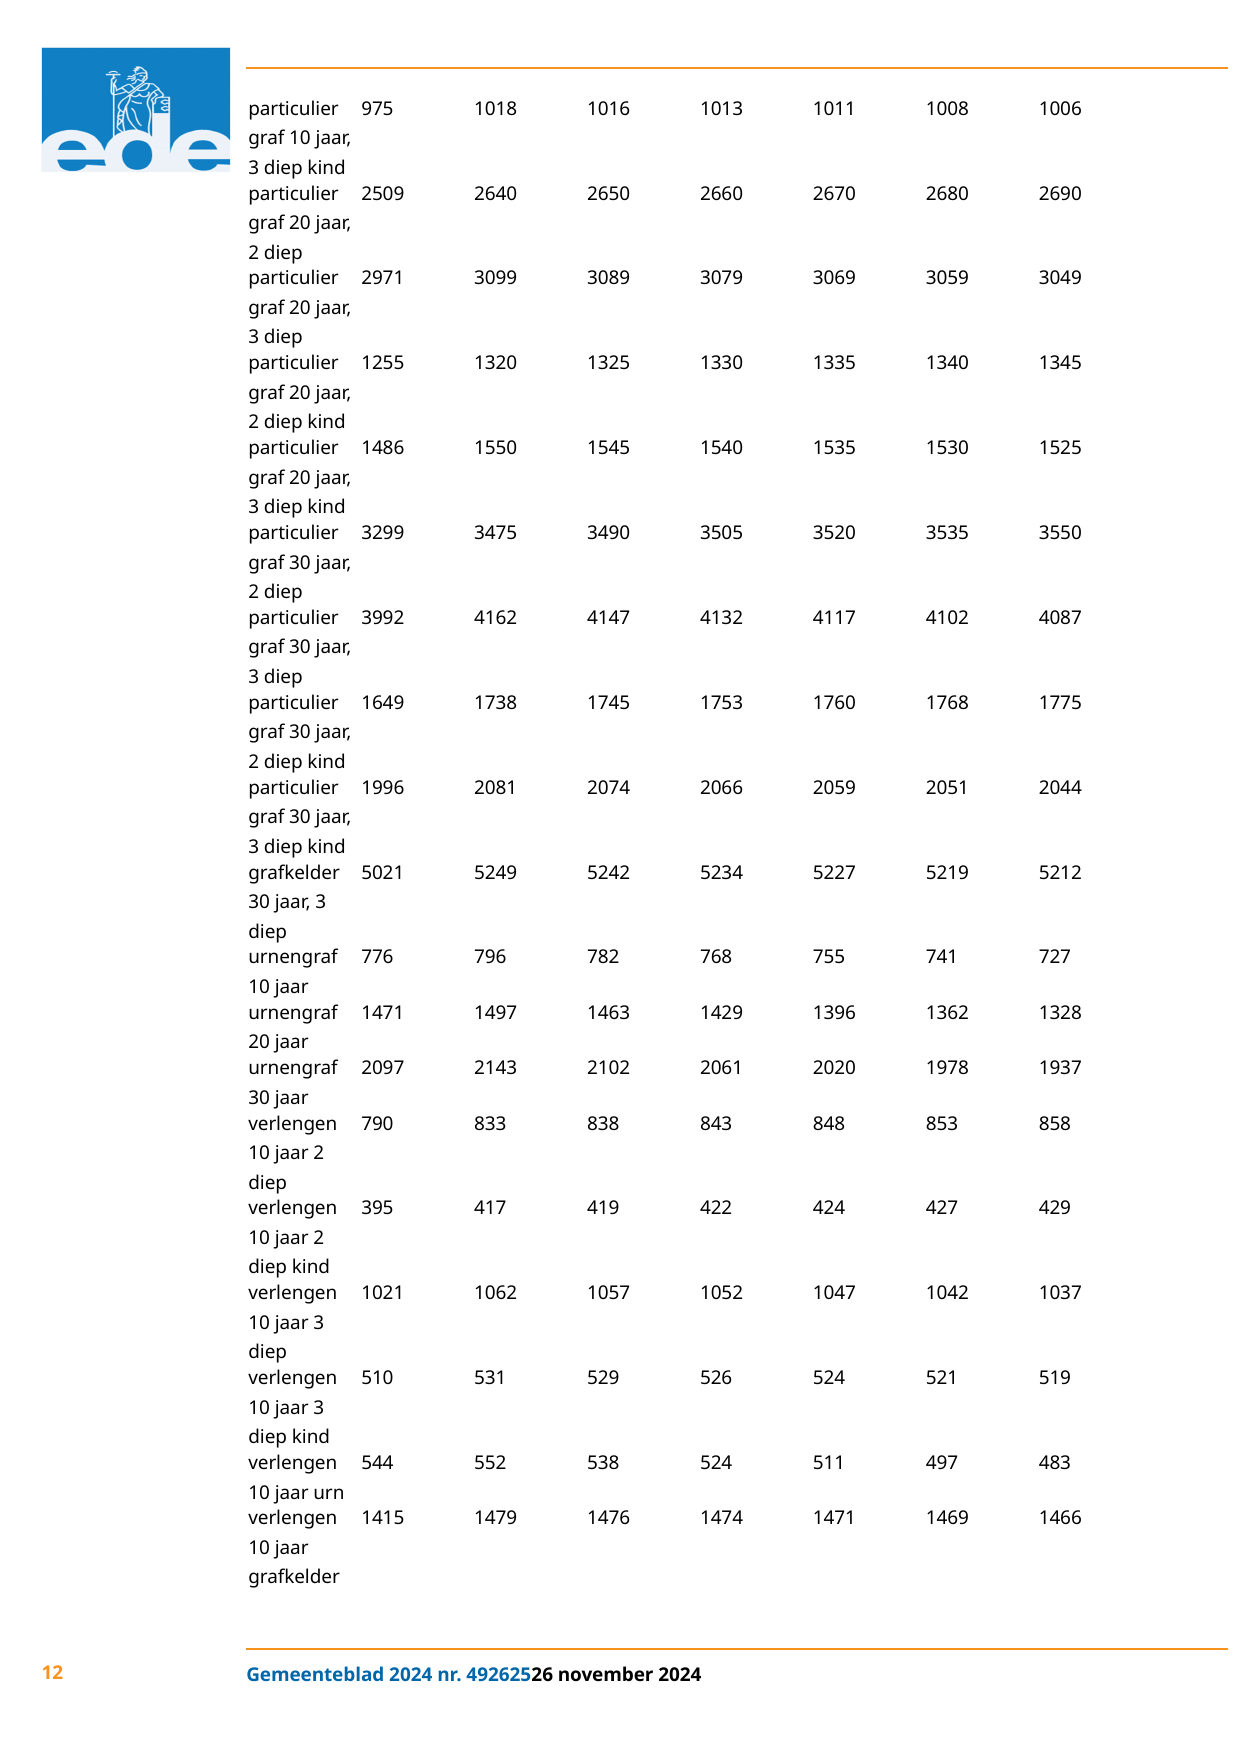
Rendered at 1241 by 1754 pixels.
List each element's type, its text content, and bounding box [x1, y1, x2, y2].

table_cell 5219 [926, 859, 1038, 944]
table_cell 529 [587, 1364, 700, 1449]
table_cell 1471 [813, 1505, 926, 1589]
table_cell 1753 [700, 689, 813, 774]
table_cell 1550 [474, 434, 587, 519]
table_cell 538 [587, 1449, 700, 1504]
table_cell 511 [813, 1449, 926, 1504]
table_cell 1768 [926, 689, 1038, 774]
table_cell particulier graf 30 jaar, 3 diep kind [248, 774, 361, 859]
table_cell 2066 [700, 774, 813, 859]
table_cell 552 [474, 1449, 587, 1504]
table_cell particulier graf 10 jaar, 3 diep kind [248, 95, 361, 180]
table_cell 2074 [587, 774, 700, 859]
table_cell 2020 [813, 1054, 926, 1110]
table_cell 1415 [361, 1505, 474, 1589]
picture [41, 47, 231, 172]
table_cell 424 [813, 1195, 926, 1279]
table_cell 419 [587, 1195, 700, 1279]
table_cell 1255 [361, 350, 474, 434]
table_cell 497 [926, 1449, 1038, 1504]
table_cell verlengen 10 jaar 3 diep kind [248, 1364, 361, 1449]
table_cell 1328 [1039, 999, 1152, 1054]
table_cell 5227 [813, 859, 926, 944]
table_cell 3535 [926, 519, 1038, 604]
table_cell 1535 [813, 434, 926, 519]
table_cell 3099 [474, 265, 587, 349]
table_cell 1062 [474, 1280, 587, 1364]
table_cell 5021 [361, 859, 474, 944]
table_cell 524 [813, 1364, 926, 1449]
table_cell 4087 [1039, 604, 1152, 689]
table_cell 1649 [361, 689, 474, 774]
table_cell verlengen 10 jaar 2 diep [248, 1110, 361, 1194]
table_cell 741 [926, 944, 1038, 999]
table_cell 1996 [361, 774, 474, 859]
table_cell 1479 [474, 1505, 587, 1589]
table_cell 1042 [926, 1280, 1038, 1364]
table_cell 422 [700, 1195, 813, 1279]
table_cell 2670 [813, 180, 926, 264]
table_cell 2061 [700, 1054, 813, 1110]
table_cell 4117 [813, 604, 926, 689]
table_cell 833 [474, 1110, 587, 1194]
table_cell particulier graf 30 jaar, 3 diep [248, 604, 361, 689]
table_cell particulier graf 20 jaar, 2 diep [248, 180, 361, 264]
table_cell 3059 [926, 265, 1038, 349]
table_cell 3069 [813, 265, 926, 349]
table_cell grafkelder 30 jaar, 3 diep [248, 859, 361, 944]
table_cell 1486 [361, 434, 474, 519]
table_cell 1037 [1039, 1280, 1152, 1364]
table_cell 429 [1039, 1195, 1152, 1279]
table_cell 1013 [700, 95, 813, 180]
table_cell 1052 [700, 1280, 813, 1364]
table_cell 727 [1039, 944, 1152, 999]
table_cell 5212 [1039, 859, 1152, 944]
table_cell 3079 [700, 265, 813, 349]
table_cell 1330 [700, 350, 813, 434]
table_cell 417 [474, 1195, 587, 1279]
table_cell 2640 [474, 180, 587, 264]
table_cell 782 [587, 944, 700, 999]
table_cell 1006 [1039, 95, 1152, 180]
table_cell verlengen 10 jaar 2 diep kind [248, 1195, 361, 1279]
table_cell 4132 [700, 604, 813, 689]
table_cell 776 [361, 944, 474, 999]
table_cell verlengen 10 jaar urn [248, 1449, 361, 1504]
table_cell 1008 [926, 95, 1038, 180]
table_cell 526 [700, 1364, 813, 1449]
table_cell 395 [361, 1195, 474, 1279]
table_cell 2051 [926, 774, 1038, 859]
table_cell verlengen 10 jaar grafkelder [248, 1505, 361, 1589]
table_cell 2102 [587, 1054, 700, 1110]
table_cell verlengen 10 jaar 3 diep [248, 1280, 361, 1364]
table_cell urnengraf 20 jaar [248, 999, 361, 1054]
table_cell 755 [813, 944, 926, 999]
table_cell 3475 [474, 519, 587, 604]
table_cell 790 [361, 1110, 474, 1194]
table_cell 2059 [813, 774, 926, 859]
table_cell 1497 [474, 999, 587, 1054]
table_cell 1530 [926, 434, 1038, 519]
table_cell 519 [1039, 1364, 1152, 1449]
table_cell 1474 [700, 1505, 813, 1589]
table_cell 1362 [926, 999, 1038, 1054]
table_cell 2690 [1039, 180, 1152, 264]
table_cell 5242 [587, 859, 700, 944]
table_cell 3992 [361, 604, 474, 689]
table_cell 4147 [587, 604, 700, 689]
table_cell 5234 [700, 859, 813, 944]
table_cell 3550 [1039, 519, 1152, 604]
table_cell 1340 [926, 350, 1038, 434]
table_cell 1011 [813, 95, 926, 180]
table_cell 858 [1039, 1110, 1152, 1194]
table_cell 1775 [1039, 689, 1152, 774]
table_cell 1345 [1039, 350, 1152, 434]
table_cell 544 [361, 1449, 474, 1504]
table_cell 1018 [474, 95, 587, 180]
table_cell 2143 [474, 1054, 587, 1110]
table_cell 848 [813, 1110, 926, 1194]
table_cell 1047 [813, 1280, 926, 1364]
table_cell 4162 [474, 604, 587, 689]
table_cell 1525 [1039, 434, 1152, 519]
table_cell 521 [926, 1364, 1038, 1449]
table_cell 975 [361, 95, 474, 180]
table_cell 3299 [361, 519, 474, 604]
table_cell particulier graf 20 jaar, 2 diep kind [248, 350, 361, 434]
table_cell 524 [700, 1449, 813, 1504]
table_cell 531 [474, 1364, 587, 1449]
table_cell 838 [587, 1110, 700, 1194]
table_cell 1545 [587, 434, 700, 519]
table_cell 1325 [587, 350, 700, 434]
table_cell 2650 [587, 180, 700, 264]
table_cell 796 [474, 944, 587, 999]
table_cell 3049 [1039, 265, 1152, 349]
table_cell 510 [361, 1364, 474, 1449]
table_cell 427 [926, 1195, 1038, 1279]
table_cell 1540 [700, 434, 813, 519]
table_cell 2971 [361, 265, 474, 349]
table_cell particulier graf 30 jaar, 2 diep [248, 519, 361, 604]
table_cell 2680 [926, 180, 1038, 264]
table_cell 1469 [926, 1505, 1038, 1589]
table_cell 1016 [587, 95, 700, 180]
table_cell 2081 [474, 774, 587, 859]
table_cell 1466 [1039, 1505, 1152, 1589]
table_cell 853 [926, 1110, 1038, 1194]
table_cell 2097 [361, 1054, 474, 1110]
table_cell 1471 [361, 999, 474, 1054]
table_cell 1760 [813, 689, 926, 774]
table_cell 1057 [587, 1280, 700, 1364]
table_cell 1937 [1039, 1054, 1152, 1110]
table_cell 1320 [474, 350, 587, 434]
table_cell 1429 [700, 999, 813, 1054]
table_cell 5249 [474, 859, 587, 944]
table_cell 1978 [926, 1054, 1038, 1110]
table_cell 1463 [587, 999, 700, 1054]
table_cell 2509 [361, 180, 474, 264]
table_cell 3490 [587, 519, 700, 604]
table_cell 1396 [813, 999, 926, 1054]
table_cell 483 [1039, 1449, 1152, 1504]
table_cell 1745 [587, 689, 700, 774]
table_cell 2660 [700, 180, 813, 264]
table_cell particulier graf 30 jaar, 2 diep kind [248, 689, 361, 774]
table_cell 4102 [926, 604, 1038, 689]
table_cell urnengraf 30 jaar [248, 1054, 361, 1110]
table_cell 3520 [813, 519, 926, 604]
table_cell 843 [700, 1110, 813, 1194]
table_cell 2044 [1039, 774, 1152, 859]
table_cell 3505 [700, 519, 813, 604]
table_cell 1021 [361, 1280, 474, 1364]
table_cell 768 [700, 944, 813, 999]
table_cell particulier graf 20 jaar, 3 diep [248, 265, 361, 349]
table_cell urnengraf 10 jaar [248, 944, 361, 999]
table_cell 3089 [587, 265, 700, 349]
table_cell 1476 [587, 1505, 700, 1589]
table_cell particulier graf 20 jaar, 3 diep kind [248, 434, 361, 519]
table_cell 1335 [813, 350, 926, 434]
table_cell 1738 [474, 689, 587, 774]
